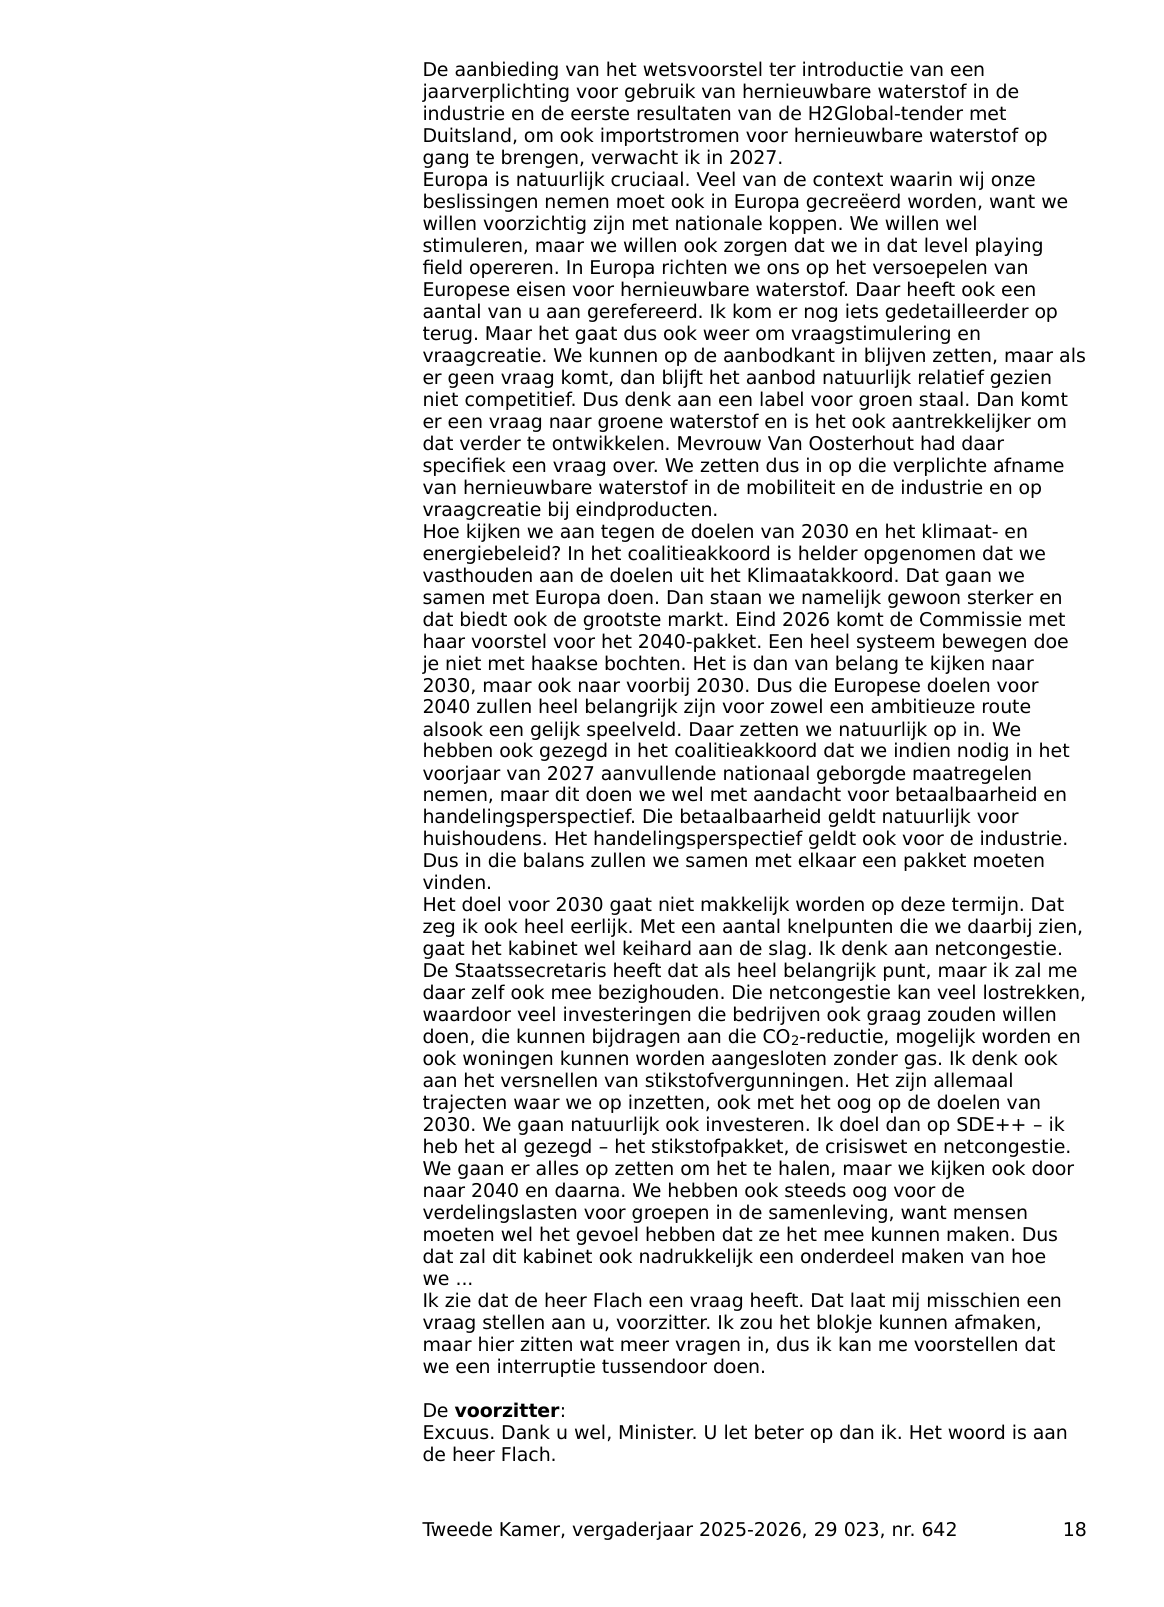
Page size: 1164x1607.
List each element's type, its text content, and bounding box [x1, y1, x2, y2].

text De voorzitter: [422, 1400, 1087, 1422]
text Ik zie dat de heer Flach een vraag heeft. Dat laat mij misschien een vraag stellen aan u, voorzitter. Ik zou het blokje kunnen afmaken, maar hier zitten wat meer vragen in, dus ik kan me voorstellen dat we een interruptie tussendoor doen. [422, 1290, 1087, 1378]
text Hoe kijken we aan tegen de doelen van 2030 en het klimaat- en energiebeleid? In het coalitieakkoord is helder opgenomen dat we vasthouden aan de doelen uit het Klimaatakkoord. Dat gaan we samen met Europa doen. Dan staan we namelijk gewoon sterker en dat biedt ook de grootste markt. Eind 2026 komt de Commissie met haar voorstel voor het 2040-pakket. Een heel systeem bewegen doe je niet met haakse bochten. Het is dan van belang te kijken naar 2030, maar ook naar voorbij 2030. Dus die Europese doelen voor 2040 zullen heel belangrijk zijn voor zowel een ambitieuze route alsook een gelijk speelveld. Daar zetten we natuurlijk op in. We hebben ook gezegd in het coalitieakkoord dat we indien nodig in het voorjaar van 2027 aanvullende nationaal geborgde maatregelen nemen, maar dit doen we wel met aandacht voor betaalbaarheid en handelingsperspectief. Die betaalbaarheid geldt natuurlijk voor huishoudens. Het handelingsperspectief geldt ook voor de industrie. Dus in die balans zullen we samen met elkaar een pakket moeten vinden. [422, 521, 1087, 894]
text Het doel voor 2030 gaat niet makkelijk worden op deze termijn. Dat zeg ik ook heel eerlijk. Met een aantal knelpunten die we daarbij zien, gaat het kabinet wel keihard aan de slag. Ik denk aan netcongestie. De Staatssecretaris heeft dat als heel belangrijk punt, maar ik zal me daar zelf ook mee bezighouden. Die netcongestie kan veel lostrekken, waardoor veel investeringen die bedrijven ook graag zouden willen doen, die kunnen bijdragen aan die CO2-reductie, mogelijk worden en ook woningen kunnen worden aangesloten zonder gas. Ik denk ook aan het versnellen van stikstofvergunningen. Het zijn allemaal trajecten waar we op inzetten, ook met het oog op de doelen van 2030. We gaan natuurlijk ook investeren. Ik doel dan op SDE++ – ik heb het al gezegd – het stikstofpakket, de crisiswet en netcongestie. We gaan er alles op zetten om het te halen, maar we kijken ook door naar 2040 en daarna. We hebben ook steeds oog voor de verdelingslasten voor groepen in de samenleving, want mensen moeten wel het gevoel hebben dat ze het mee kunnen maken. Dus dat zal dit kabinet ook nadrukkelijk een onderdeel maken van hoe we ... [422, 894, 1087, 1290]
text De aanbieding van het wetsvoorstel ter introductie van een jaarverplichting voor gebruik van hernieuwbare waterstof in de industrie en de eerste resultaten van de H2Global-tender met Duitsland, om ook importstromen voor hernieuwbare waterstof op gang te brengen, verwacht ik in 2027. [422, 59, 1087, 169]
text Excuus. Dank u wel, Minister. U let beter op dan ik. Het woord is aan de heer Flach. [422, 1422, 1087, 1466]
text Europa is natuurlijk cruciaal. Veel van de context waarin wij onze beslissingen nemen moet ook in Europa gecreëerd worden, want we willen voorzichtig zijn met nationale koppen. We willen wel stimuleren, maar we willen ook zorgen dat we in dat level playing field opereren. In Europa richten we ons op het versoepelen van Europese eisen voor hernieuwbare waterstof. Daar heeft ook een aantal van u aan gerefereerd. Ik kom er nog iets gedetailleerder op terug. Maar het gaat dus ook weer om vraagstimulering en vraagcreatie. We kunnen op de aanbodkant in blijven zetten, maar als er geen vraag komt, dan blijft het aanbod natuurlijk relatief gezien niet competitief. Dus denk aan een label voor groen staal. Dan komt er een vraag naar groene waterstof en is het ook aantrekkelijker om dat verder te ontwikkelen. Mevrouw Van Oosterhout had daar specifiek een vraag over. We zetten dus in op die verplichte afname van hernieuwbare waterstof in de mobiliteit en de industrie en op vraagcreatie bij eindproducten. [422, 169, 1087, 521]
